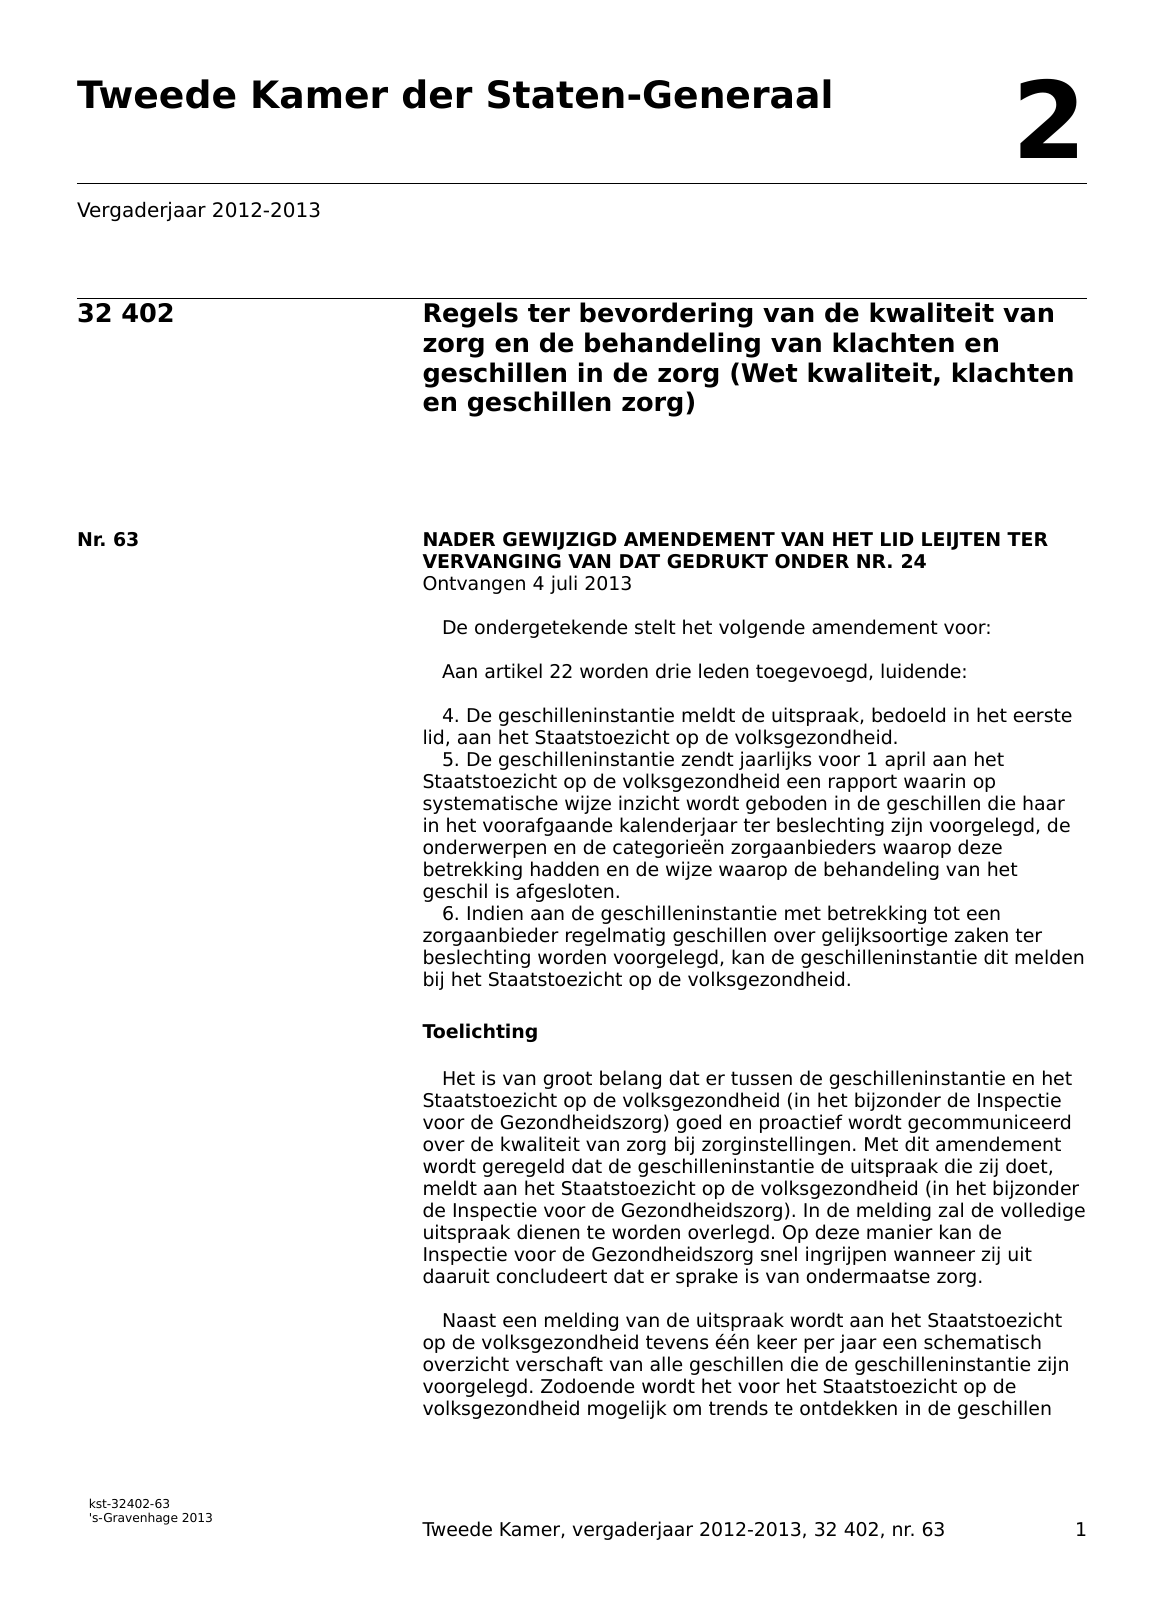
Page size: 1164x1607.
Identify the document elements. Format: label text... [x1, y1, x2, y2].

table_header Tweede Kamer der Staten-Generaal [77, 59, 886, 183]
text 4. De geschilleninstantie meldt de uitspraak, bedoeld in het eerste lid, aan het Staatstoezicht op de volksgezondheid. [422, 705, 1087, 749]
subtitle Nr. 63 NADER GEWIJZIGD AMENDEMENT VAN HET LID LEIJTEN TER VERVANGING VAN DAT GEDRUKT ONDER NR. 24 [77, 529, 1087, 573]
text 6. Indien aan de geschilleninstantie met betrekking tot een zorgaanbieder regelmatig geschillen over gelijksoortige zaken ter beslechting worden voorgelegd, kan de geschilleninstantie dit melden bij het Staatstoezicht op de volksgezondheid. [422, 903, 1087, 991]
subtitle 32 402 Regels ter bevordering van de kwaliteit van zorg en de behandeling van klachten en geschillen in de zorg (Wet kwaliteit, klachten en geschillen zorg) [77, 299, 1087, 418]
text kst-32402-63 [88, 1497, 323, 1511]
text De ondergetekende stelt het volgende amendement voor: [422, 617, 1087, 639]
text 5. De geschilleninstantie zendt jaarlijks voor 1 april aan het Staatstoezicht op de volksgezondheid een rapport waarin op systematische wijze inzicht wordt geboden in de geschillen die haar in het voorafgaande kalenderjaar ter beslechting zijn voorgelegd, de onderwerpen en de categorieën zorgaanbieders waarop deze betrekking hadden en de wijze waarop de behandeling van het geschil is afgesloten. [422, 749, 1087, 903]
text 's-Gravenhage 2013 [88, 1511, 323, 1525]
table_cell Vergaderjaar 2012-2013 [77, 184, 1087, 298]
text Naast een melding van de uitspraak wordt aan het Staatstoezicht op de volksgezondheid tevens één keer per jaar een schematisch overzicht verschaft van alle geschillen die de geschilleninstantie zijn voorgelegd. Zodoende wordt het voor het Staatstoezicht op de volksgezondheid mogelijk om trends te ontdekken in de geschillen [422, 1310, 1087, 1420]
table_header 2 [886, 59, 1087, 183]
text Aan artikel 22 worden drie leden toegevoegd, luidende: [422, 661, 1087, 683]
subtitle Toelichting [422, 1021, 1087, 1043]
text Het is van groot belang dat er tussen de geschilleninstantie en het Staatstoezicht op de volksgezondheid (in het bijzonder de Inspectie voor de Gezondheidszorg) goed en proactief wordt gecommuniceerd over de kwaliteit van zorg bij zorginstellingen. Met dit amendement wordt geregeld dat de geschilleninstantie de uitspraak die zij doet, meldt aan het Staatstoezicht op de volksgezondheid (in het bijzonder de Inspectie voor de Gezondheidszorg). In de melding zal de volledige uitspraak dienen te worden overlegd. Op deze manier kan de Inspectie voor de Gezondheidszorg snel ingrijpen wanneer zij uit daaruit concludeert dat er sprake is van ondermaatse zorg. [422, 1068, 1087, 1288]
text Ontvangen 4 juli 2013 [422, 573, 1087, 595]
